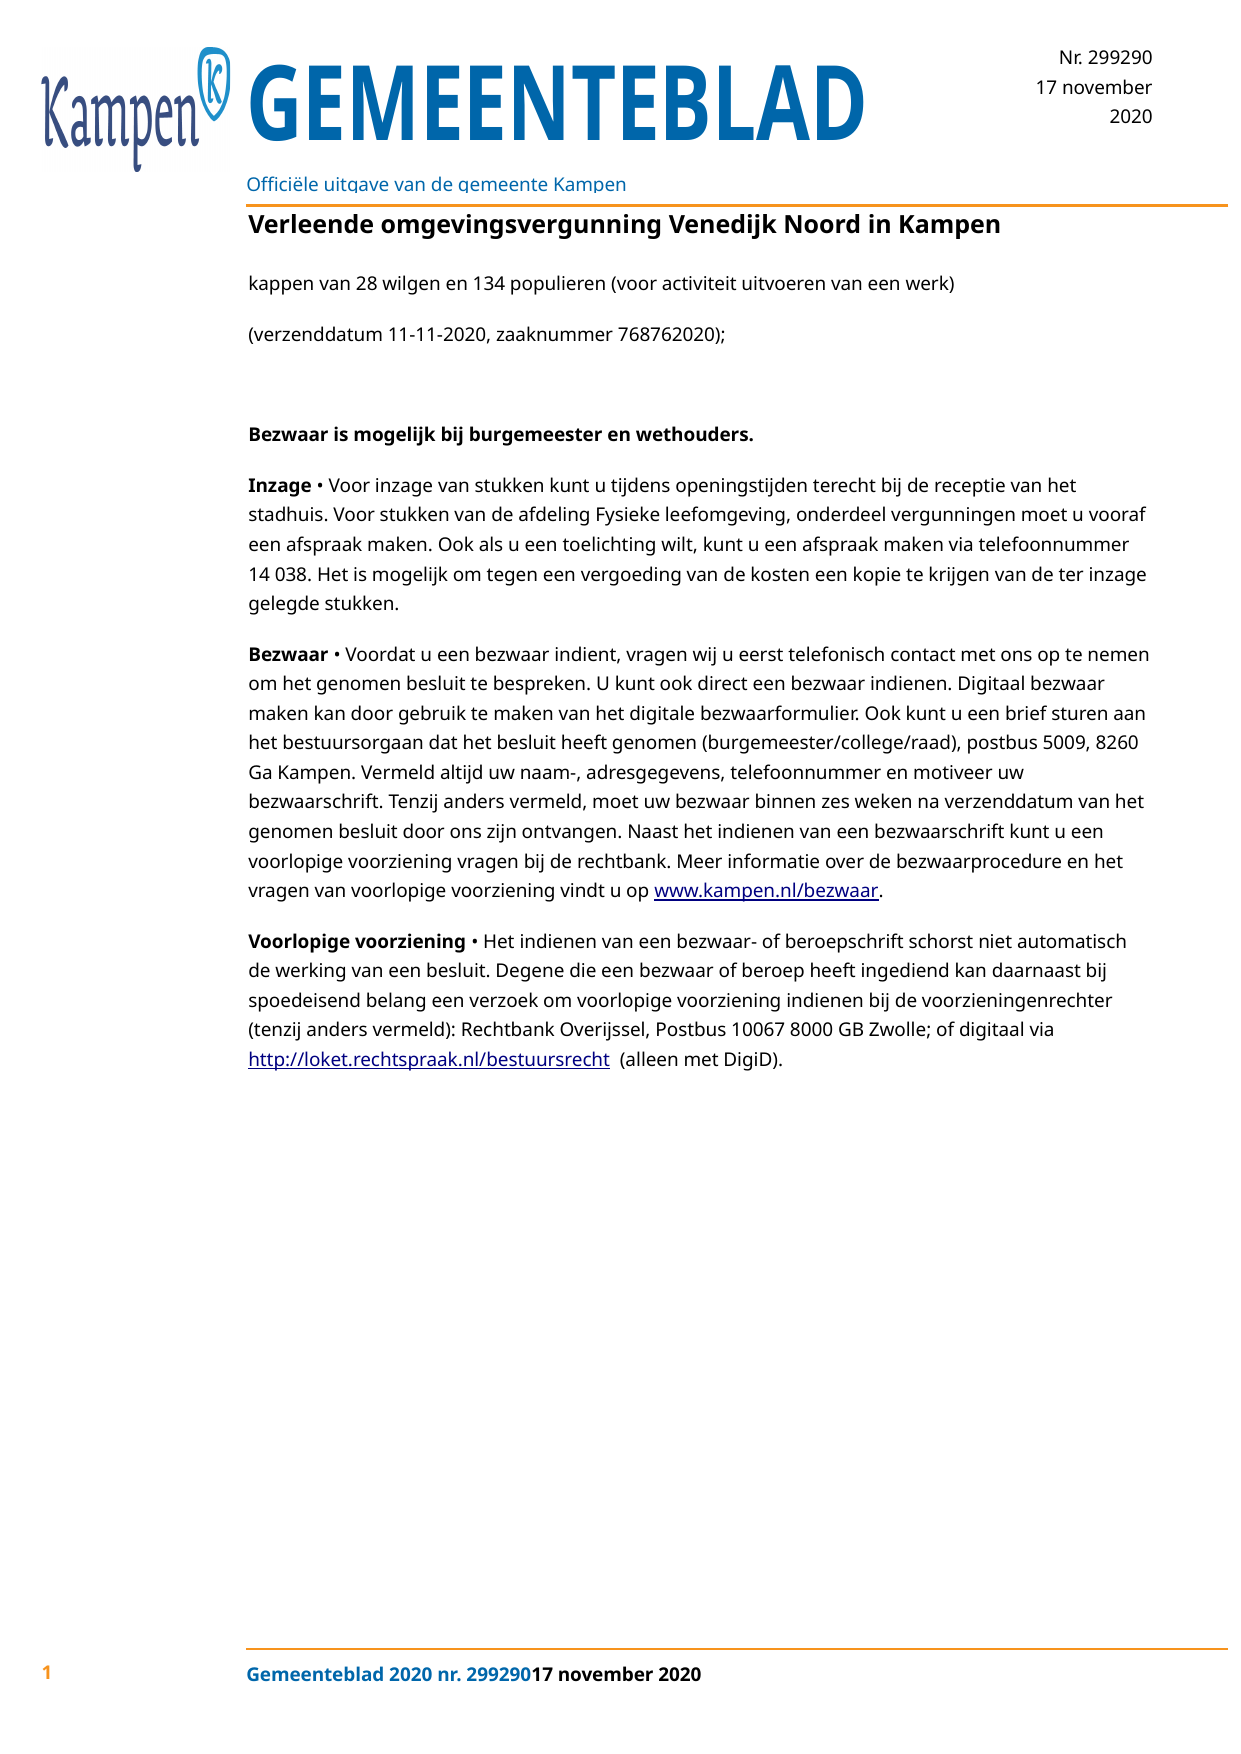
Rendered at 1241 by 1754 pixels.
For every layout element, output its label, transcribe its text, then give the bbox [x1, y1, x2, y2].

text Voorlopige voorziening • Het indienen van een bezwaar- of beroepschrift schorst niet automatisch de werking van een besluit. Degene die een bezwaar of beroep heeft ingediend kan daarnaast bij spoedeisend belang een verzoek om voorlopige voorziening indienen bij de voorzieningenrechter (tenzij anders vermeld): Rechtbank Overijssel, Postbus 10067 8000 GB Zwolle; of digitaal via http://loket.rechtspraak.nl/bestuursrecht (alleen met DigiD). [248, 928, 1152, 1072]
text (verzenddatum 11-11-2020, zaaknummer 768762020); [248, 321, 1152, 346]
text Bezwaar • Voordat u een bezwaar indient, vragen wij u eerst telefonisch contact met ons op te nemen om het genomen besluit te bespreken. U kunt ook direct een bezwaar indienen. Digitaal bezwaar maken kan door gebruik te maken van het digitale bezwaarformulier. Ook kunt u een brief sturen aan het bestuursorgaan dat het besluit heeft genomen (burgemeester/college/raad), postbus 5009, 8260 Ga Kampen. Vermeld altijd uw naam-, adresgegevens, telefoonnummer en motiveer uw bezwaarschrift. Tenzij anders vermeld, moet uw bezwaar binnen zes weken na verzenddatum van het genomen besluit door ons zijn ontvangen. Naast het indienen van een bezwaarschrift kunt u een voorlopige voorziening vragen bij de rechtbank. Meer informatie over de bezwaarprocedure en het vragen van voorlopige voorziening vindt u op www.kampen.nl/bezwaar. [248, 641, 1152, 903]
text kappen van 28 wilgen en 134 populieren (voor activiteit uitvoeren van een werk) [248, 270, 1152, 296]
text Bezwaar is mogelijk bij burgemeester en wethouders. [248, 422, 1152, 447]
picture [41, 47, 231, 172]
text Verleende omgevingsvergunning Venedijk Noord in Kampen [248, 207, 1152, 241]
text Inzage • Voor inzage van stukken kunt u tijdens openingstijden terecht bij de receptie van het stadhuis. Voor stukken van de afdeling Fysieke leefomgeving, onderdeel vergunningen moet u vooraf een afspraak maken. Ook als u een toelichting wilt, kunt u een afspraak maken via telefoonnummer 14 038. Het is mogelijk om tegen een vergoeding van de kosten een kopie te krijgen van de ter inzage gelegde stukken. [248, 472, 1152, 616]
